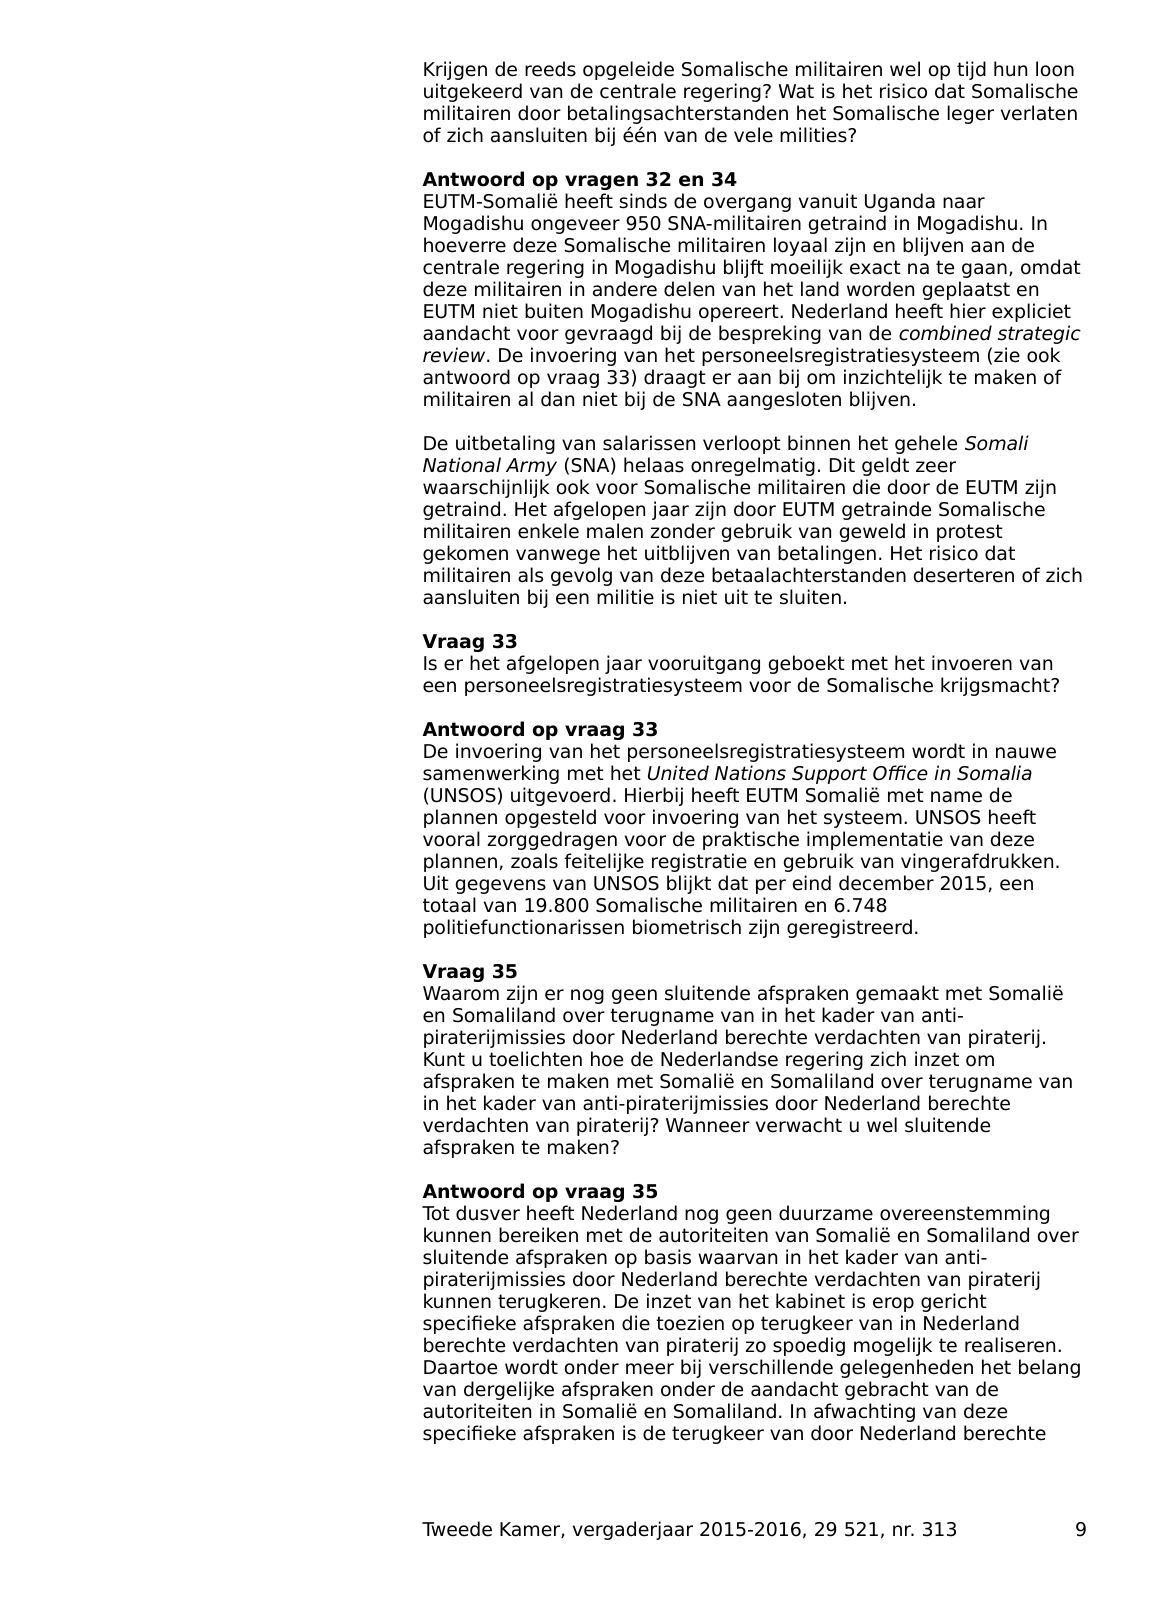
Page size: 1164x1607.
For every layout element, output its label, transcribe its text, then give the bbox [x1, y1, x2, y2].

text De invoering van het personeelsregistratiesysteem wordt in nauwe samenwerking met het United Nations Support Office in Somalia (UNSOS) uitgevoerd. Hierbij heeft EUTM Somalië met name de plannen opgesteld voor invoering van het systeem. UNSOS heeft vooral zorggedragen voor de praktische implementatie van deze plannen, zoals feitelijke registratie en gebruik van vingerafdrukken. Uit gegevens van UNSOS blijkt dat per eind december 2015, een totaal van 19.800 Somalische militairen en 6.748 politiefunctionarissen biometrisch zijn geregistreerd. [422, 741, 1087, 939]
text Krijgen de reeds opgeleide Somalische militairen wel op tijd hun loon uitgekeerd van de centrale regering? Wat is het risico dat Somalische militairen door betalingsachterstanden het Somalische leger verlaten of zich aansluiten bij één van de vele milities? [422, 59, 1087, 147]
text Tot dusver heeft Nederland nog geen duurzame overeenstemming kunnen bereiken met de autoriteiten van Somalië en Somaliland over sluitende afspraken op basis waarvan in het kader van anti-piraterijmissies door Nederland berechte verdachten van piraterij kunnen terugkeren. De inzet van het kabinet is erop gericht specifieke afspraken die toezien op terugkeer van in Nederland berechte verdachten van piraterij zo spoedig mogelijk te realiseren. Daartoe wordt onder meer bij verschillende gelegenheden het belang van dergelijke afspraken onder de aandacht gebracht van de autoriteiten in Somalië en Somaliland. In afwachting van deze specifieke afspraken is de terugkeer van door Nederland berechte [422, 1203, 1087, 1445]
text EUTM-Somalië heeft sinds de overgang vanuit Uganda naar Mogadishu ongeveer 950 SNA-militairen getraind in Mogadishu. In hoeverre deze Somalische militairen loyaal zijn en blijven aan de centrale regering in Mogadishu blijft moeilijk exact na te gaan, omdat deze militairen in andere delen van het land worden geplaatst en EUTM niet buiten Mogadishu opereert. Nederland heeft hier expliciet aandacht voor gevraagd bij de bespreking van de combined strategic review. De invoering van het personeelsregistratiesysteem (zie ook antwoord op vraag 33) draagt er aan bij om inzichtelijk te maken of militairen al dan niet bij de SNA aangesloten blijven. [422, 191, 1087, 411]
text Is er het afgelopen jaar vooruitgang geboekt met het invoeren van een personeelsregistratiesysteem voor de Somalische krijgsmacht? [422, 653, 1087, 697]
text Antwoord op vragen 32 en 34 [422, 169, 1087, 191]
text Vraag 33 [422, 631, 1087, 653]
text De uitbetaling van salarissen verloopt binnen het gehele Somali National Army (SNA) helaas onregelmatig. Dit geldt zeer waarschijnlijk ook voor Somalische militairen die door de EUTM zijn getraind. Het afgelopen jaar zijn door EUTM getrainde Somalische militairen enkele malen zonder gebruik van geweld in protest gekomen vanwege het uitblijven van betalingen. Het risico dat militairen als gevolg van deze betaalachterstanden deserteren of zich aansluiten bij een militie is niet uit te sluiten. [422, 433, 1087, 609]
text Antwoord op vraag 33 [422, 719, 1087, 741]
text Vraag 35 [422, 961, 1087, 983]
text Waarom zijn er nog geen sluitende afspraken gemaakt met Somalië en Somaliland over terugname van in het kader van anti-piraterijmissies door Nederland berechte verdachten van piraterij. Kunt u toelichten hoe de Nederlandse regering zich inzet om afspraken te maken met Somalië en Somaliland over terugname van in het kader van anti-piraterijmissies door Nederland berechte verdachten van piraterij? Wanneer verwacht u wel sluitende afspraken te maken? [422, 983, 1087, 1159]
text Antwoord op vraag 35 [422, 1181, 1087, 1203]
